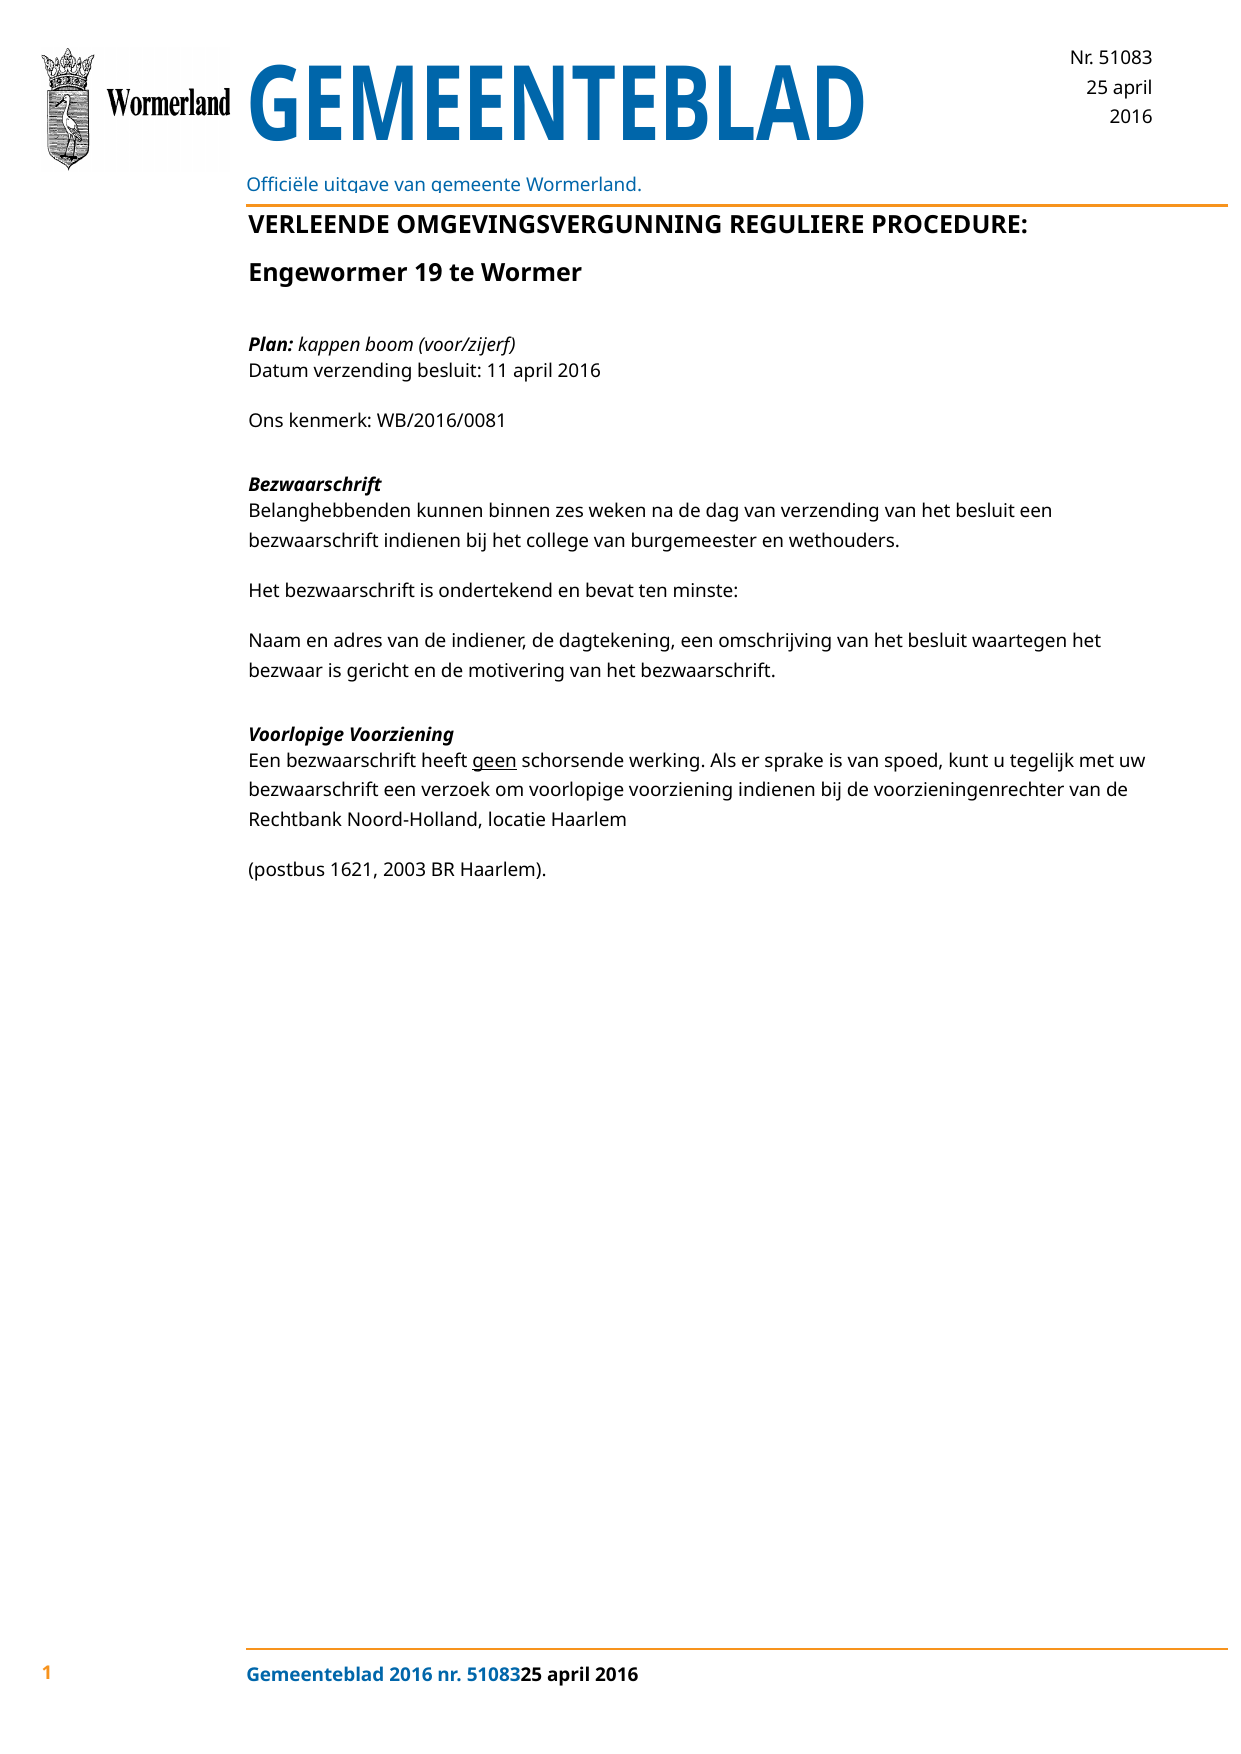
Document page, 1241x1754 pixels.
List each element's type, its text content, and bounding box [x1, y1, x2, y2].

text VERLEENDE OMGEVINGSVERGUNNING REGULIERE PROCEDURE: Engewormer 19 te Wormer [248, 207, 1152, 288]
text Voorlopige Voorziening [248, 721, 1152, 747]
text Plan: kappen boom (voor/zijerf) [248, 331, 1152, 357]
text (postbus 1621, 2003 BR Haarlem). [248, 857, 1152, 882]
text Belanghebbenden kunnen binnen zes weken na de dag van verzending van het besluit een bezwaarschrift indienen bij het college van burgemeester en wethouders. [248, 497, 1152, 553]
picture [41, 47, 231, 172]
text Bezwaarschrift [248, 472, 1152, 497]
text Naam en adres van de indiener, de dagtekening, een omschrijving van het besluit waartegen het bezwaar is gericht en de motivering van het bezwaarschrift. [248, 628, 1152, 683]
text Ons kenmerk: WB/2016/0081 [248, 408, 1152, 433]
text Datum verzending besluit: 11 april 2016 [248, 357, 1152, 383]
text Een bezwaarschrift heeft geen schorsende werking. Als er sprake is van spoed, kunt u tegelijk met uw bezwaarschrift een verzoek om voorlopige voorziening indienen bij de voorzieningenrechter van de Rechtbank Noord-Holland, locatie Haarlem [248, 747, 1152, 832]
text Het bezwaarschrift is ondertekend en bevat ten minste: [248, 577, 1152, 603]
